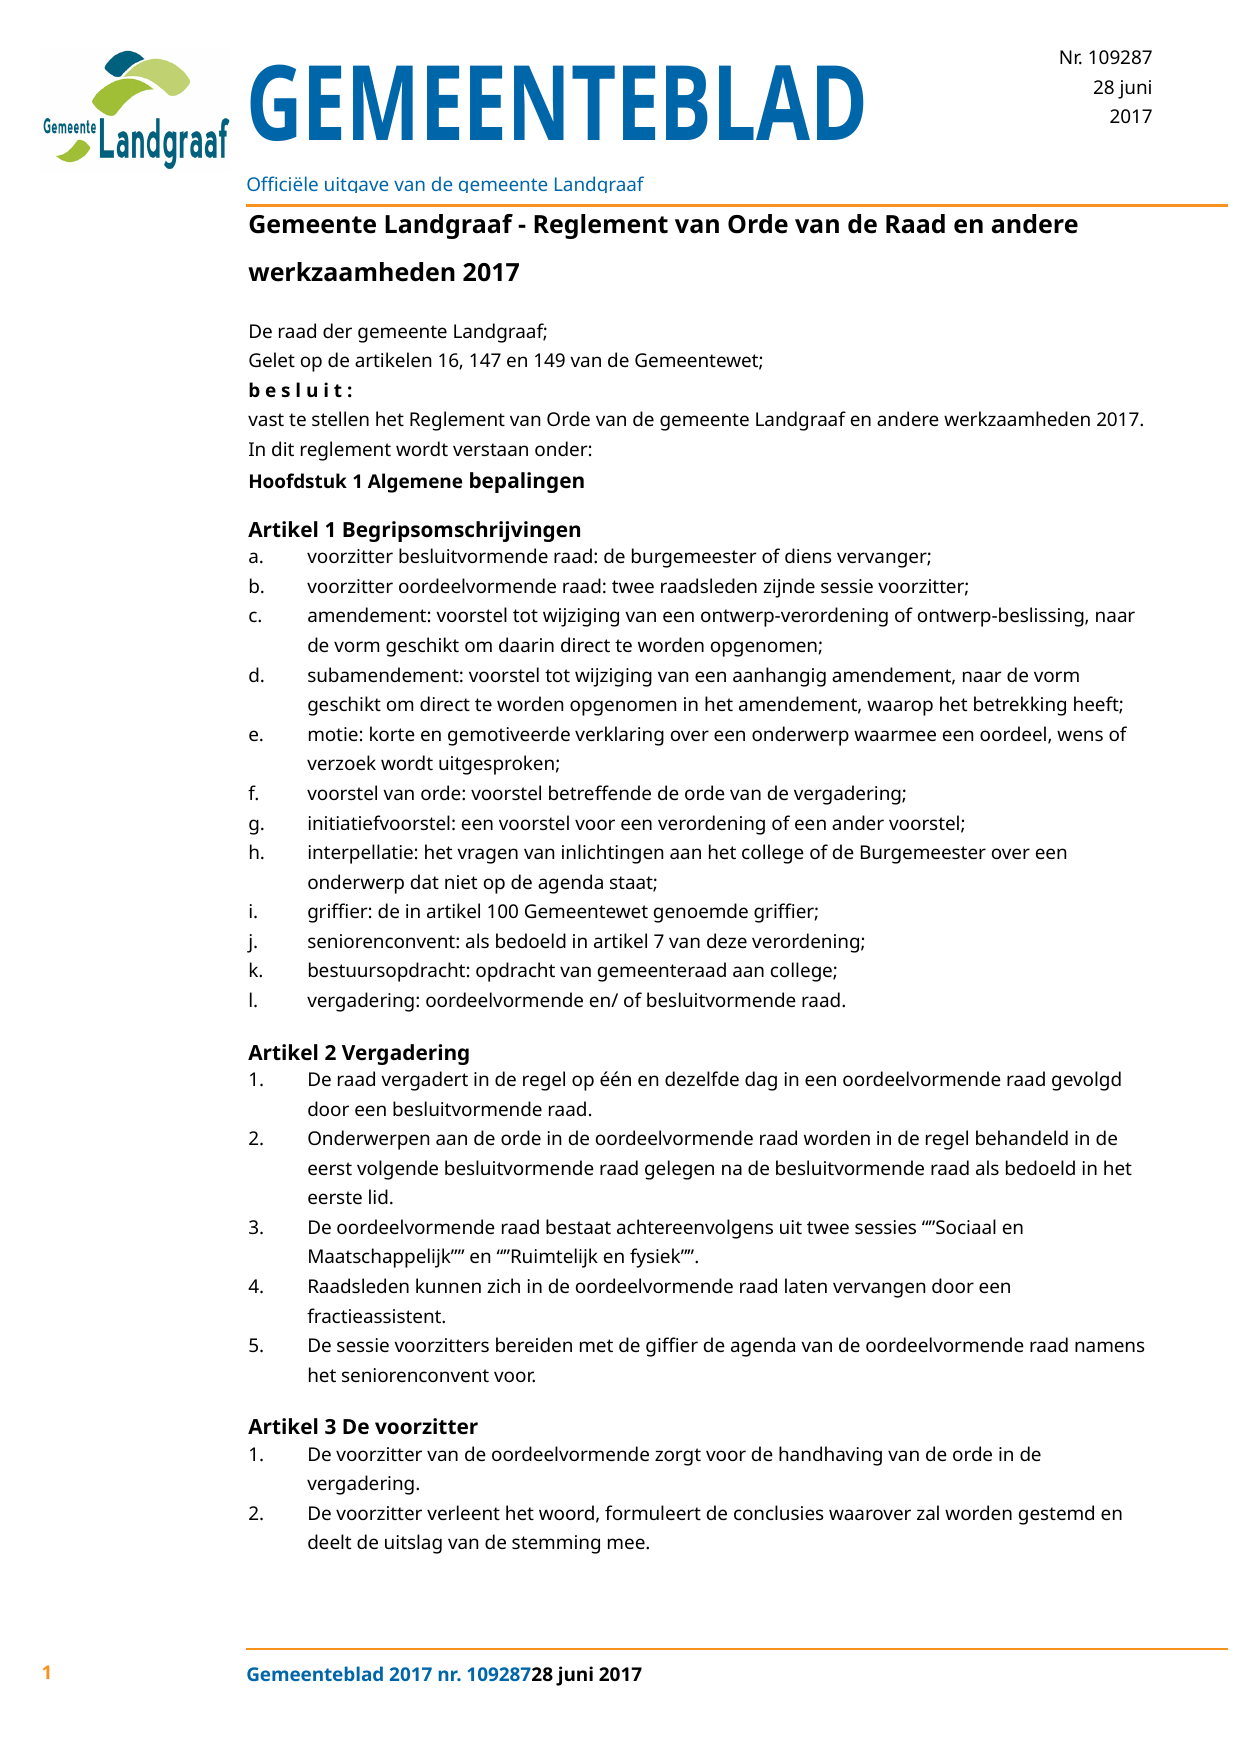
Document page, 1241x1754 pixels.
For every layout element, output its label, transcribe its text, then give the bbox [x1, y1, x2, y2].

list initiatiefvoorstel: een voorstel voor een verordening of een ander voorstel; [248, 810, 1152, 836]
list De oordeelvormende raad bestaat achtereenvolgens uit twee sessies “”Sociaal en Maatschappelijk”” en “”Ruimtelijk en fysiek””. [248, 1214, 1152, 1269]
text b e s l u i t : [248, 377, 1152, 403]
text Gemeente Landgraaf - Reglement van Orde van de Raad en andere werkzaamheden 2017 [248, 207, 1152, 288]
text vast te stellen het Reglement van Orde van de gemeente Landgraaf en andere werkzaamheden 2017. [248, 407, 1152, 432]
text De raad der gemeente Landgraaf; [248, 318, 1152, 344]
list De voorzitter van de oordeelvormende zorgt voor de handhaving van de orde in de vergadering. [248, 1441, 1152, 1496]
list voorzitter oordeelvormende raad: twee raadsleden zijnde sessie voorzitter; [248, 573, 1152, 599]
text Gelet op de artikelen 16, 147 en 149 van de Gemeentewet; [248, 347, 1152, 373]
list griffier: de in artikel 100 Gemeentewet genoemde griffier; [248, 898, 1152, 924]
list De sessie voorzitters bereiden met de giffier de agenda van de oordeelvormende raad namens het seniorenconvent voor. [248, 1332, 1152, 1388]
list subamendement: voorstel tot wijziging van een aanhangig amendement, naar de vorm geschikt om direct te worden opgenomen in het amendement, waarop het betrekking heeft; [248, 662, 1152, 717]
list voorstel van orde: voorstel betreffende de orde van de vergadering; [248, 780, 1152, 806]
list De voorzitter verleent het woord, formuleert de conclusies waarover zal worden gestemd en deelt de uitslag van de stemming mee. [248, 1500, 1152, 1555]
text In dit reglement wordt verstaan onder: [248, 436, 1152, 462]
text Artikel 3 De voorzitter [248, 1412, 1152, 1441]
list Onderwerpen aan de orde in de oordeelvormende raad worden in de regel behandeld in de eerst volgende besluitvormende raad gelegen na de besluitvormende raad als bedoeld in het eerste lid. [248, 1125, 1152, 1210]
list motie: korte en gemotiveerde verklaring over een onderwerp waarmee een oordeel, wens of verzoek wordt uitgesproken; [248, 721, 1152, 776]
text Hoofdstuk 1 Algemene bepalingen [248, 466, 1152, 494]
list voorzitter besluitvormende raad: de burgemeester of diens vervanger; [248, 543, 1152, 569]
list seniorenconvent: als bedoeld in artikel 7 van deze verordening; [248, 928, 1152, 954]
list vergadering: oordeelvormende en/ of besluitvormende raad. [248, 987, 1152, 1013]
list De raad vergadert in de regel op één en dezelfde dag in een oordeelvormende raad gevolgd door een besluitvormende raad. [248, 1066, 1152, 1121]
text Artikel 2 Vergadering [248, 1038, 1152, 1066]
list interpellatie: het vragen van inlichtingen aan het college of de Burgemeester over een onderwerp dat niet op de agenda staat; [248, 839, 1152, 895]
list amendement: voorstel tot wijziging van een ontwerp-verordening of ontwerp-beslissing, naar de vorm geschikt om daarin direct te worden opgenomen; [248, 603, 1152, 658]
list Raadsleden kunnen zich in de oordeelvormende raad laten vervangen door een fractieassistent. [248, 1273, 1152, 1328]
picture [41, 47, 231, 172]
list bestuursopdracht: opdracht van gemeenteraad aan college; [248, 958, 1152, 983]
text Artikel 1 Begripsomschrijvingen [248, 515, 1152, 543]
